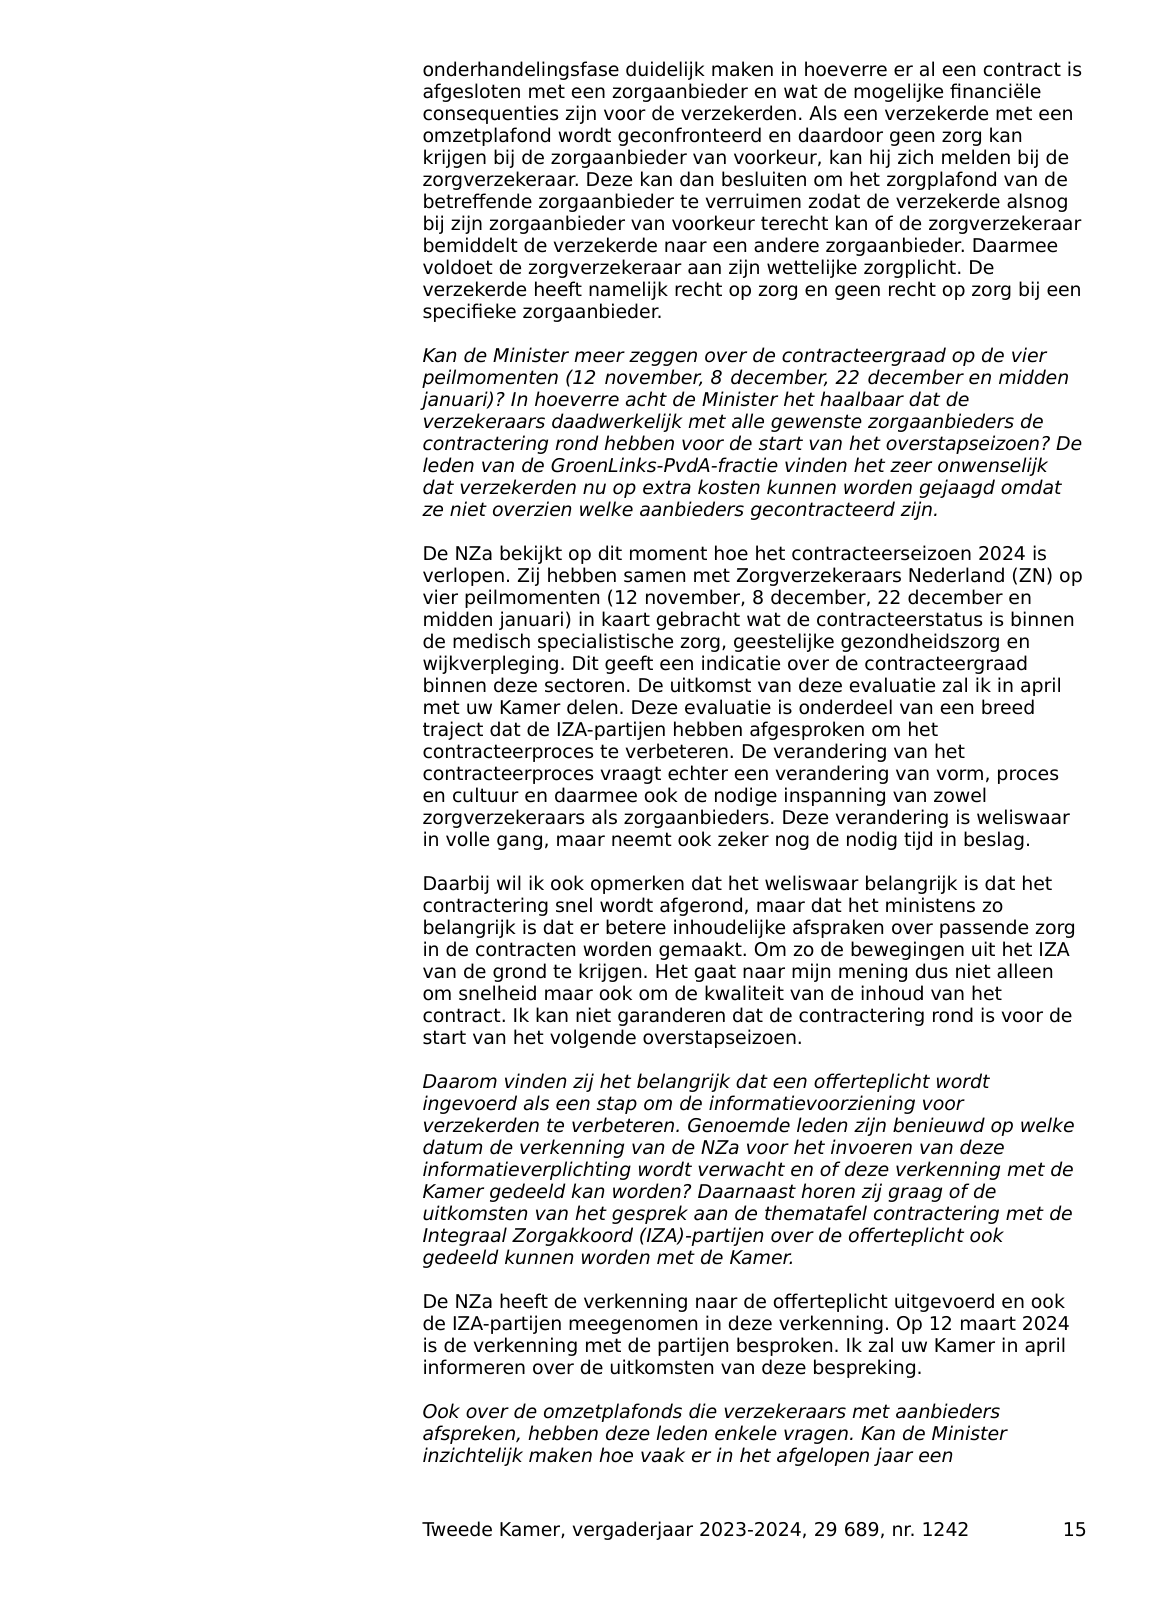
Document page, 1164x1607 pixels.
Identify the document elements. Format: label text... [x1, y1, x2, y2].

text Ook over de omzetplafonds die verzekeraars met aanbieders afspreken, hebben deze leden enkele vragen. Kan de Minister inzichtelijk maken hoe vaak er in het afgelopen jaar een [422, 1401, 1087, 1467]
text onderhandelingsfase duidelijk maken in hoeverre er al een contract is afgesloten met een zorgaanbieder en wat de mogelijke financiële consequenties zijn voor de verzekerden. Als een verzekerde met een omzetplafond wordt geconfronteerd en daardoor geen zorg kan krijgen bij de zorgaanbieder van voorkeur, kan hij zich melden bij de zorgverzekeraar. Deze kan dan besluiten om het zorgplafond van de betreffende zorgaanbieder te verruimen zodat de verzekerde alsnog bij zijn zorgaanbieder van voorkeur terecht kan of de zorgverzekeraar bemiddelt de verzekerde naar een andere zorgaanbieder. Daarmee voldoet de zorgverzekeraar aan zijn wettelijke zorgplicht. De verzekerde heeft namelijk recht op zorg en geen recht op zorg bij een specifieke zorgaanbieder. [422, 59, 1087, 323]
text Daarbij wil ik ook opmerken dat het weliswaar belangrijk is dat het contractering snel wordt afgerond, maar dat het ministens zo belangrijk is dat er betere inhoudelijke afspraken over passende zorg in de contracten worden gemaakt. Om zo de bewegingen uit het IZA van de grond te krijgen. Het gaat naar mijn mening dus niet alleen om snelheid maar ook om de kwaliteit van de inhoud van het contract. Ik kan niet garanderen dat de contractering rond is voor de start van het volgende overstapseizoen. [422, 873, 1087, 1049]
text Kan de Minister meer zeggen over de contracteergraad op de vier peilmomenten (12 november, 8 december, 22 december en midden januari)? In hoeverre acht de Minister het haalbaar dat de verzekeraars daadwerkelijk met alle gewenste zorgaanbieders de contractering rond hebben voor de start van het overstapseizoen? De leden van de GroenLinks-PvdA-fractie vinden het zeer onwenselijk dat verzekerden nu op extra kosten kunnen worden gejaagd omdat ze niet overzien welke aanbieders gecontracteerd zijn. [422, 345, 1087, 521]
text De NZa bekijkt op dit moment hoe het contracteerseizoen 2024 is verlopen. Zij hebben samen met Zorgverzekeraars Nederland (ZN) op vier peilmomenten (12 november, 8 december, 22 december en midden januari) in kaart gebracht wat de contracteerstatus is binnen de medisch specialistische zorg, geestelijke gezondheidszorg en wijkverpleging. Dit geeft een indicatie over de contracteergraad binnen deze sectoren. De uitkomst van deze evaluatie zal ik in april met uw Kamer delen. Deze evaluatie is onderdeel van een breed traject dat de IZA-partijen hebben afgesproken om het contracteerproces te verbeteren. De verandering van het contracteerproces vraagt echter een verandering van vorm, proces en cultuur en daarmee ook de nodige inspanning van zowel zorgverzekeraars als zorgaanbieders. Deze verandering is weliswaar in volle gang, maar neemt ook zeker nog de nodig tijd in beslag. [422, 543, 1087, 851]
text De NZa heeft de verkenning naar de offerteplicht uitgevoerd en ook de IZA-partijen meegenomen in deze verkenning. Op 12 maart 2024 is de verkenning met de partijen besproken. Ik zal uw Kamer in april informeren over de uitkomsten van deze bespreking. [422, 1291, 1087, 1379]
text Daarom vinden zij het belangrijk dat een offerteplicht wordt ingevoerd als een stap om de informatievoorziening voor verzekerden te verbeteren. Genoemde leden zijn benieuwd op welke datum de verkenning van de NZa voor het invoeren van deze informatieverplichting wordt verwacht en of deze verkenning met de Kamer gedeeld kan worden? Daarnaast horen zij graag of de uitkomsten van het gesprek aan de thematafel contractering met de Integraal Zorgakkoord (IZA)-partijen over de offerteplicht ook gedeeld kunnen worden met de Kamer. [422, 1071, 1087, 1269]
